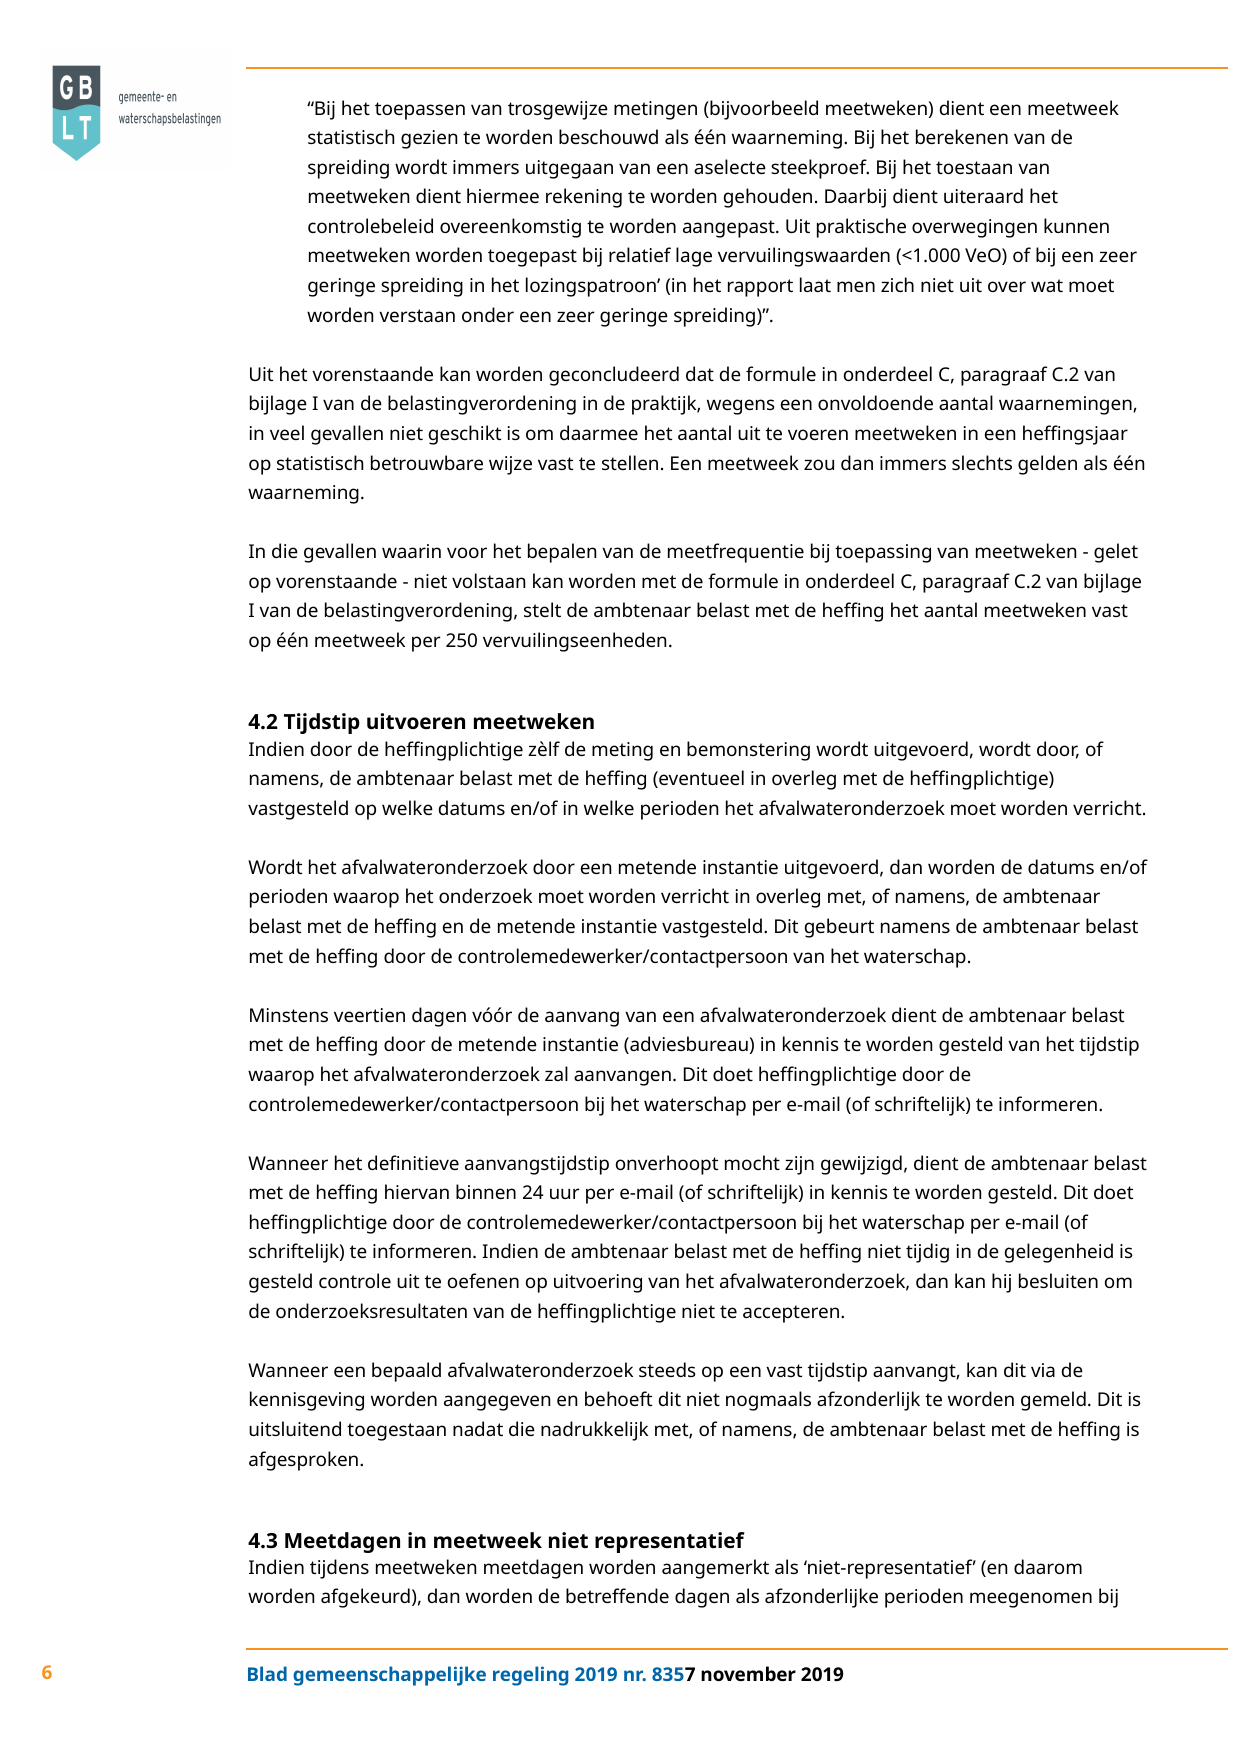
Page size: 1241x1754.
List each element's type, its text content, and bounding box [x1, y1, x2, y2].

text 4.2 Tijdstip uitvoeren meetweken [248, 707, 1152, 736]
picture [41, 47, 231, 172]
text Wordt het afvalwateronderzoek door een metende instantie uitgevoerd, dan worden de datums en/of perioden waarop het onderzoek moet worden verricht in overleg met, of namens, de ambtenaar belast met de heffing en de metende instantie vastgesteld. Dit gebeurt namens de ambtenaar belast met de heffing door de controlemedewerker/contactpersoon van het waterschap. [248, 854, 1152, 968]
text In die gevallen waarin voor het bepalen van de meetfrequentie bij toepassing van meetweken - gelet op vorenstaande - niet volstaan kan worden met de formule in onderdeel C, paragraaf C.2 van bijlage I van de belastingverordening, stelt de ambtenaar belast met de heffing het aantal meetweken vast op één meetweek per 250 vervuilingseenheden. [248, 538, 1152, 653]
text 4.3 Meetdagen in meetweek niet representatief [248, 1526, 1152, 1554]
text Uit het vorenstaande kan worden geconcludeerd dat de formule in onderdeel C, paragraaf C.2 van bijlage I van de belastingverordening in de praktijk, wegens een onvoldoende aantal waarnemingen, in veel gevallen niet geschikt is om daarmee het aantal uit te voeren meetweken in een heffingsjaar op statistisch betrouwbare wijze vast te stellen. Een meetweek zou dan immers slechts gelden als één waarneming. [248, 361, 1152, 505]
text Indien tijdens meetweken meetdagen worden aangemerkt als ‘niet-representatief’ (en daarom worden afgekeurd), dan worden de betreffende dagen als afzonderlijke perioden meegenomen bij [248, 1554, 1152, 1609]
text Indien door de heffingplichtige zèlf de meting en bemonstering wordt uitgevoerd, wordt door, of namens, de ambtenaar belast met de heffing (eventueel in overleg met de heffingplichtige) vastgesteld op welke datums en/of in welke perioden het afvalwateronderzoek moet worden verricht. [248, 736, 1152, 821]
text Wanneer het definitieve aanvangstijdstip onverhoopt mocht zijn gewijzigd, dient de ambtenaar belast met de heffing hiervan binnen 24 uur per e-mail (of schriftelijk) in kennis te worden gesteld. Dit doet heffingplichtige door de controlemedewerker/contactpersoon bij het waterschap per e-mail (of schriftelijk) te informeren. Indien de ambtenaar belast met de heffing niet tijdig in de gelegenheid is gesteld controle uit te oefenen op uitvoering van het afvalwateronderzoek, dan kan hij besluiten om de onderzoeksresultaten van de heffingplichtige niet te accepteren. [248, 1150, 1152, 1323]
list “Bij het toepassen van trosgewijze metingen (bijvoorbeeld meetweken) dient een meetweek statistisch gezien te worden beschouwd als één waarneming. Bij het berekenen van de spreiding wordt immers uitgegaan van een aselecte steekproef. Bij het toestaan van meetweken dient hiermee rekening te worden gehouden. Daarbij dient uiteraard het controlebeleid overeenkomstig te worden aangepast. Uit praktische overwegingen kunnen meetweken worden toegepast bij relatief lage vervuilingswaarden (<1.000 VeO) of bij een zeer geringe spreiding in het lozingspatroon’ (in het rapport laat men zich niet uit over wat moet worden verstaan onder een zeer geringe spreiding)”. [248, 95, 1152, 328]
text Wanneer een bepaald afvalwateronderzoek steeds op een vast tijdstip aanvangt, kan dit via de kennisgeving worden aangegeven en behoeft dit niet nogmaals afzonderlijk te worden gemeld. Dit is uitsluitend toegestaan nadat die nadrukkelijk met, of namens, de ambtenaar belast met de heffing is afgesproken. [248, 1357, 1152, 1471]
text Minstens veertien dagen vóór de aanvang van een afvalwateronderzoek dient de ambtenaar belast met de heffing door de metende instantie (adviesbureau) in kennis te worden gesteld van het tijdstip waarop het afvalwateronderzoek zal aanvangen. Dit doet heffingplichtige door de controlemedewerker/contactpersoon bij het waterschap per e-mail (of schriftelijk) te informeren. [248, 1002, 1152, 1116]
